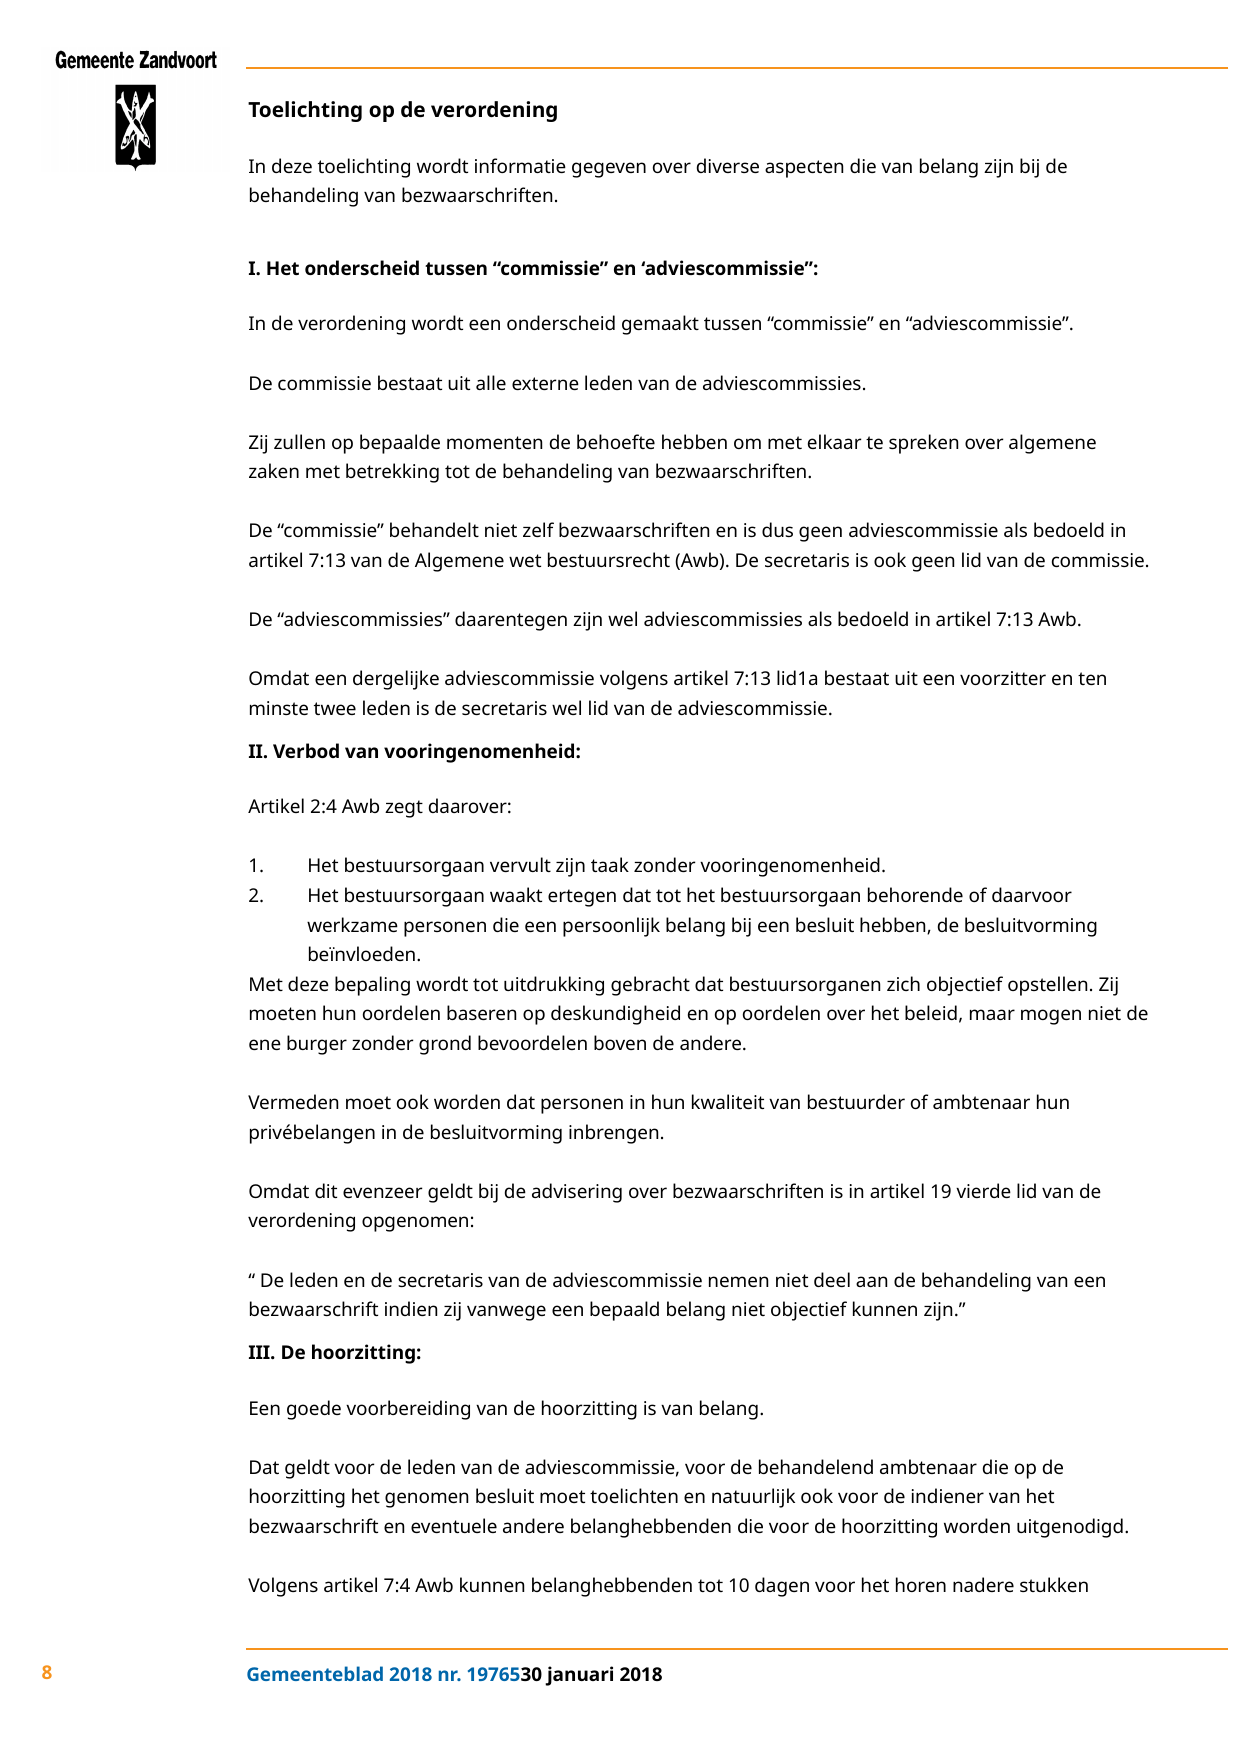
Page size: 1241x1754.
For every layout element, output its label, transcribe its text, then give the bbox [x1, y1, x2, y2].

text Omdat dit evenzeer geldt bij de advisering over bezwaarschriften is in artikel 19 vierde lid van de verordening opgenomen: [248, 1178, 1152, 1233]
list Het bestuursorgaan vervult zijn taak zonder vooringenomenheid. [248, 853, 1152, 878]
text De “adviescommissies” daarentegen zijn wel adviescommissies als bedoeld in artikel 7:13 Awb. [248, 606, 1152, 632]
text In deze toelichting wordt informatie gegeven over diverse aspecten die van belang zijn bij de behandeling van bezwaarschriften. [248, 153, 1152, 208]
text Een goede voorbereiding van de hoorzitting is van belang. [248, 1395, 1152, 1421]
text I. Het onderscheid tussen “commissie” en ‘adviescommissie”: [248, 255, 1152, 281]
text III. De hoorzitting: [248, 1339, 1152, 1365]
text Volgens artikel 7:4 Awb kunnen belanghebbenden tot 10 dagen voor het horen nadere stukken [248, 1572, 1152, 1598]
text In de verordening wordt een onderscheid gemaakt tussen “commissie” en “adviescommissie”. [248, 311, 1152, 336]
text Dat geldt voor de leden van de adviescommissie, voor de behandelend ambtenaar die op de hoorzitting het genomen besluit moet toelichten en natuurlijk ook voor de indiener van het bezwaarschrift en eventuele andere belanghebbenden die voor de hoorzitting worden uitgenodigd. [248, 1454, 1152, 1539]
text Met deze bepaling wordt tot uitdrukking gebracht dat bestuursorganen zich objectief opstellen. Zij moeten hun oordelen baseren op deskundigheid en op oordelen over het beleid, maar mogen niet de ene burger zonder grond bevoordelen boven de andere. [248, 971, 1152, 1056]
picture [41, 47, 231, 172]
text Zij zullen op bepaalde momenten de behoefte hebben om met elkaar te spreken over algemene zaken met betrekking tot de behandeling van bezwaarschriften. [248, 429, 1152, 484]
text II. Verbod van vooringenomenheid: [248, 738, 1152, 764]
text Vermeden moet ook worden dat personen in hun kwaliteit van bestuurder of ambtenaar hun privébelangen in de besluitvorming inbrengen. [248, 1089, 1152, 1145]
text Artikel 2:4 Awb zegt daarover: [248, 793, 1152, 819]
list Het bestuursorgaan waakt ertegen dat tot het bestuursorgaan behorende of daarvoor werkzame personen die een persoonlijk belang bij een besluit hebben, de besluitvorming beïnvloeden. [248, 882, 1152, 967]
text De “commissie” behandelt niet zelf bezwaarschriften en is dus geen adviescommissie als bedoeld in artikel 7:13 van de Algemene wet bestuursrecht (Awb). De secretaris is ook geen lid van de commissie. [248, 518, 1152, 573]
text Omdat een dergelijke adviescommissie volgens artikel 7:13 lid1a bestaat uit een voorzitter en ten minste twee leden is de secretaris wel lid van de adviescommissie. [248, 666, 1152, 721]
text “ De leden en de secretaris van de adviescommissie nemen niet deel aan de behandeling van een bezwaarschrift indien zij vanwege een bepaald belang niet objectief kunnen zijn.” [248, 1267, 1152, 1322]
text Toelichting op de verordening [248, 95, 1152, 123]
text De commissie bestaat uit alle externe leden van de adviescommissies. [248, 370, 1152, 395]
